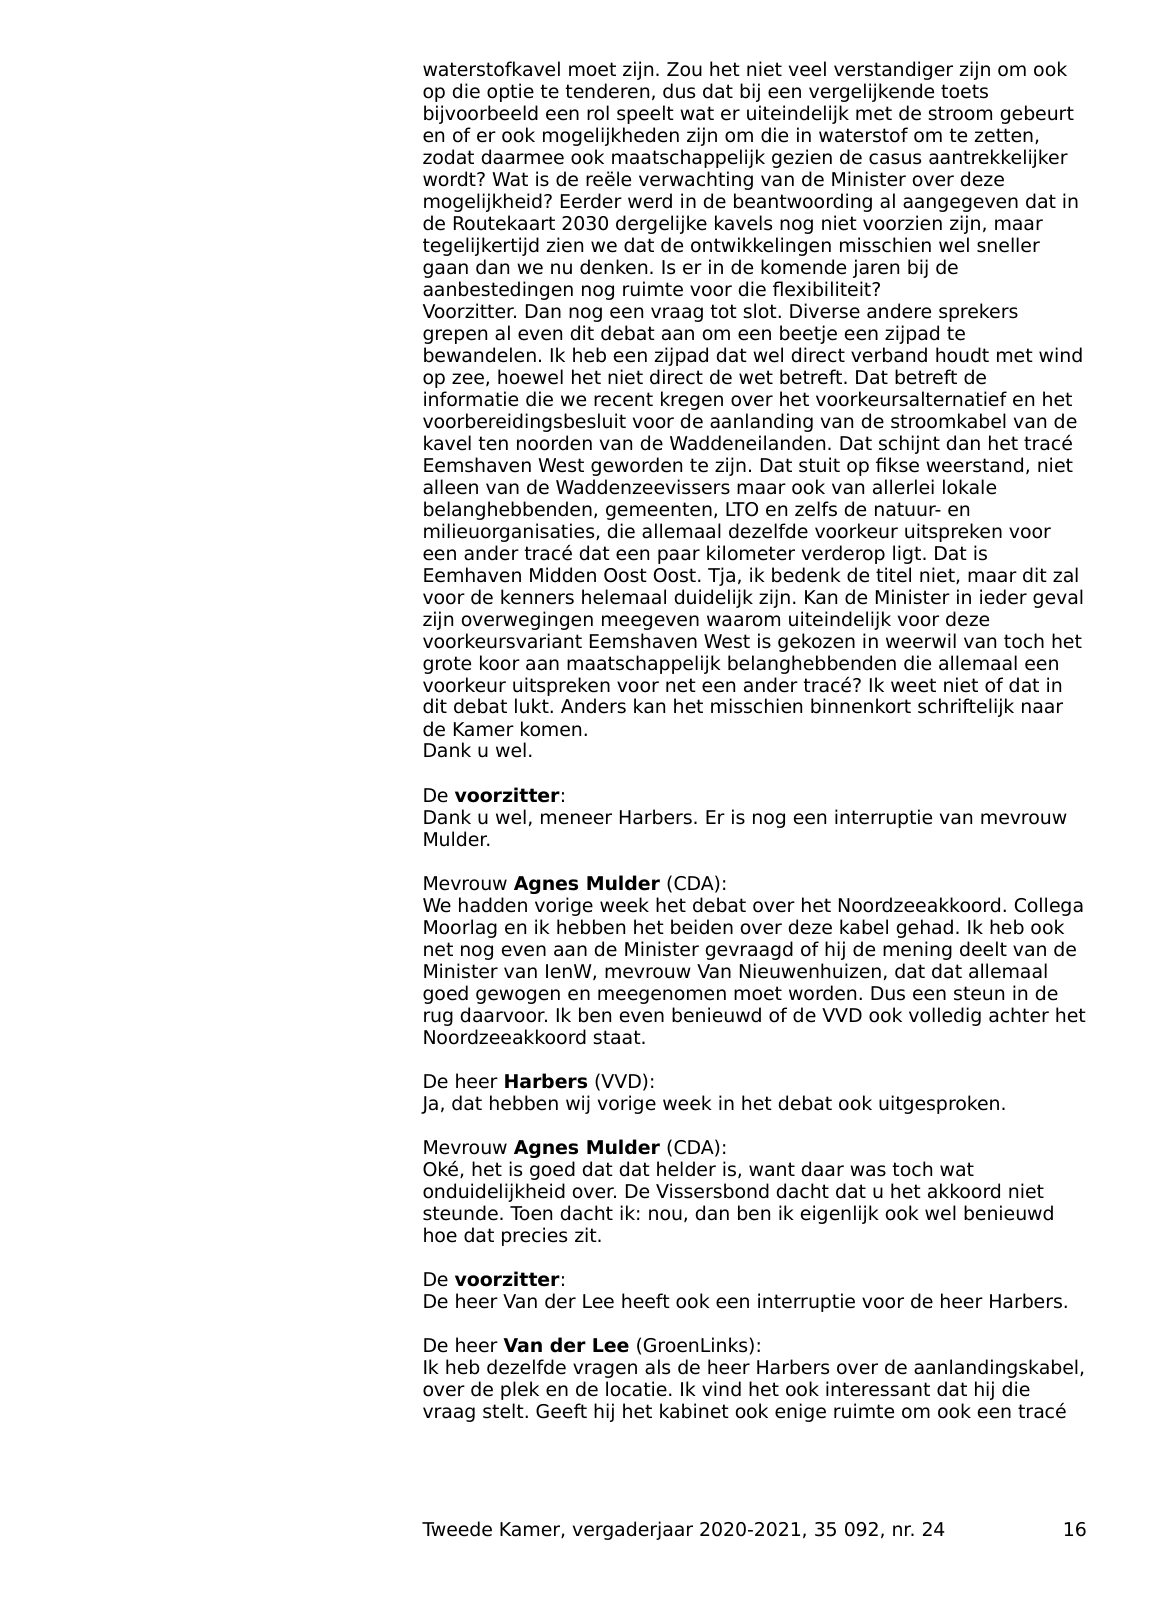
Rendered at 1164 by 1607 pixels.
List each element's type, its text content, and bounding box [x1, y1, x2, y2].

text Ik heb dezelfde vragen als de heer Harbers over de aanlandingskabel, over de plek en de locatie. Ik vind het ook interessant dat hij die vraag stelt. Geeft hij het kabinet ook enige ruimte om ook een tracé [422, 1357, 1087, 1423]
text Dank u wel, meneer Harbers. Er is nog een interruptie van mevrouw Mulder. [422, 807, 1087, 851]
text Mevrouw Agnes Mulder (CDA): [422, 873, 1087, 895]
text De voorzitter: [422, 1269, 1087, 1291]
text We hadden vorige week het debat over het Noordzeeakkoord. Collega Moorlag en ik hebben het beiden over deze kabel gehad. Ik heb ook net nog even aan de Minister gevraagd of hij de mening deelt van de Minister van IenW, mevrouw Van Nieuwenhuizen, dat dat allemaal goed gewogen en meegenomen moet worden. Dus een steun in de rug daarvoor. Ik ben even benieuwd of de VVD ook volledig achter het Noordzeeakkoord staat. [422, 895, 1087, 1048]
text De voorzitter: [422, 784, 1087, 807]
text Voorzitter. Dan nog een vraag tot slot. Diverse andere sprekers grepen al even dit debat aan om een beetje een zijpad te bewandelen. Ik heb een zijpad dat wel direct verband houdt met wind op zee, hoewel het niet direct de wet betreft. Dat betreft de informatie die we recent kregen over het voorkeursalternatief en het voorbereidingsbesluit voor de aanlanding van de stroomkabel van de kavel ten noorden van de Waddeneilanden. Dat schijnt dan het tracé Eemshaven West geworden te zijn. Dat stuit op fikse weerstand, niet alleen van de Waddenzeevissers maar ook van allerlei lokale belanghebbenden, gemeenten, LTO en zelfs de natuur- en milieuorganisaties, die allemaal dezelfde voorkeur uitspreken voor een ander tracé dat een paar kilometer verderop ligt. Dat is Eemhaven Midden Oost Oost. Tja, ik bedenk de titel niet, maar dit zal voor de kenners helemaal duidelijk zijn. Kan de Minister in ieder geval zijn overwegingen meegeven waarom uiteindelijk voor deze voorkeursvariant Eemshaven West is gekozen in weerwil van toch het grote koor aan maatschappelijk belanghebbenden die allemaal een voorkeur uitspreken voor net een ander tracé? Ik weet niet of dat in dit debat lukt. Anders kan het misschien binnenkort schriftelijk naar de Kamer komen. [422, 301, 1087, 740]
text De heer Van der Lee (GroenLinks): [422, 1335, 1087, 1357]
text De heer Van der Lee heeft ook een interruptie voor de heer Harbers. [422, 1291, 1087, 1313]
text De heer Harbers (VVD): [422, 1071, 1087, 1093]
text Oké, het is goed dat dat helder is, want daar was toch wat onduidelijkheid over. De Vissersbond dacht dat u het akkoord niet steunde. Toen dacht ik: nou, dan ben ik eigenlijk ook wel benieuwd hoe dat precies zit. [422, 1159, 1087, 1247]
text Dank u wel. [422, 740, 1087, 762]
text waterstofkavel moet zijn. Zou het niet veel verstandiger zijn om ook op die optie te tenderen, dus dat bij een vergelijkende toets bijvoorbeeld een rol speelt wat er uiteindelijk met de stroom gebeurt en of er ook mogelijkheden zijn om die in waterstof om te zetten, zodat daarmee ook maatschappelijk gezien de casus aantrekkelijker wordt? Wat is de reële verwachting van de Minister over deze mogelijkheid? Eerder werd in de beantwoording al aangegeven dat in de Routekaart 2030 dergelijke kavels nog niet voorzien zijn, maar tegelijkertijd zien we dat de ontwikkelingen misschien wel sneller gaan dan we nu denken. Is er in de komende jaren bij de aanbestedingen nog ruimte voor die flexibiliteit? [422, 59, 1087, 301]
text Mevrouw Agnes Mulder (CDA): [422, 1137, 1087, 1159]
text Ja, dat hebben wij vorige week in het debat ook uitgesproken. [422, 1093, 1087, 1115]
